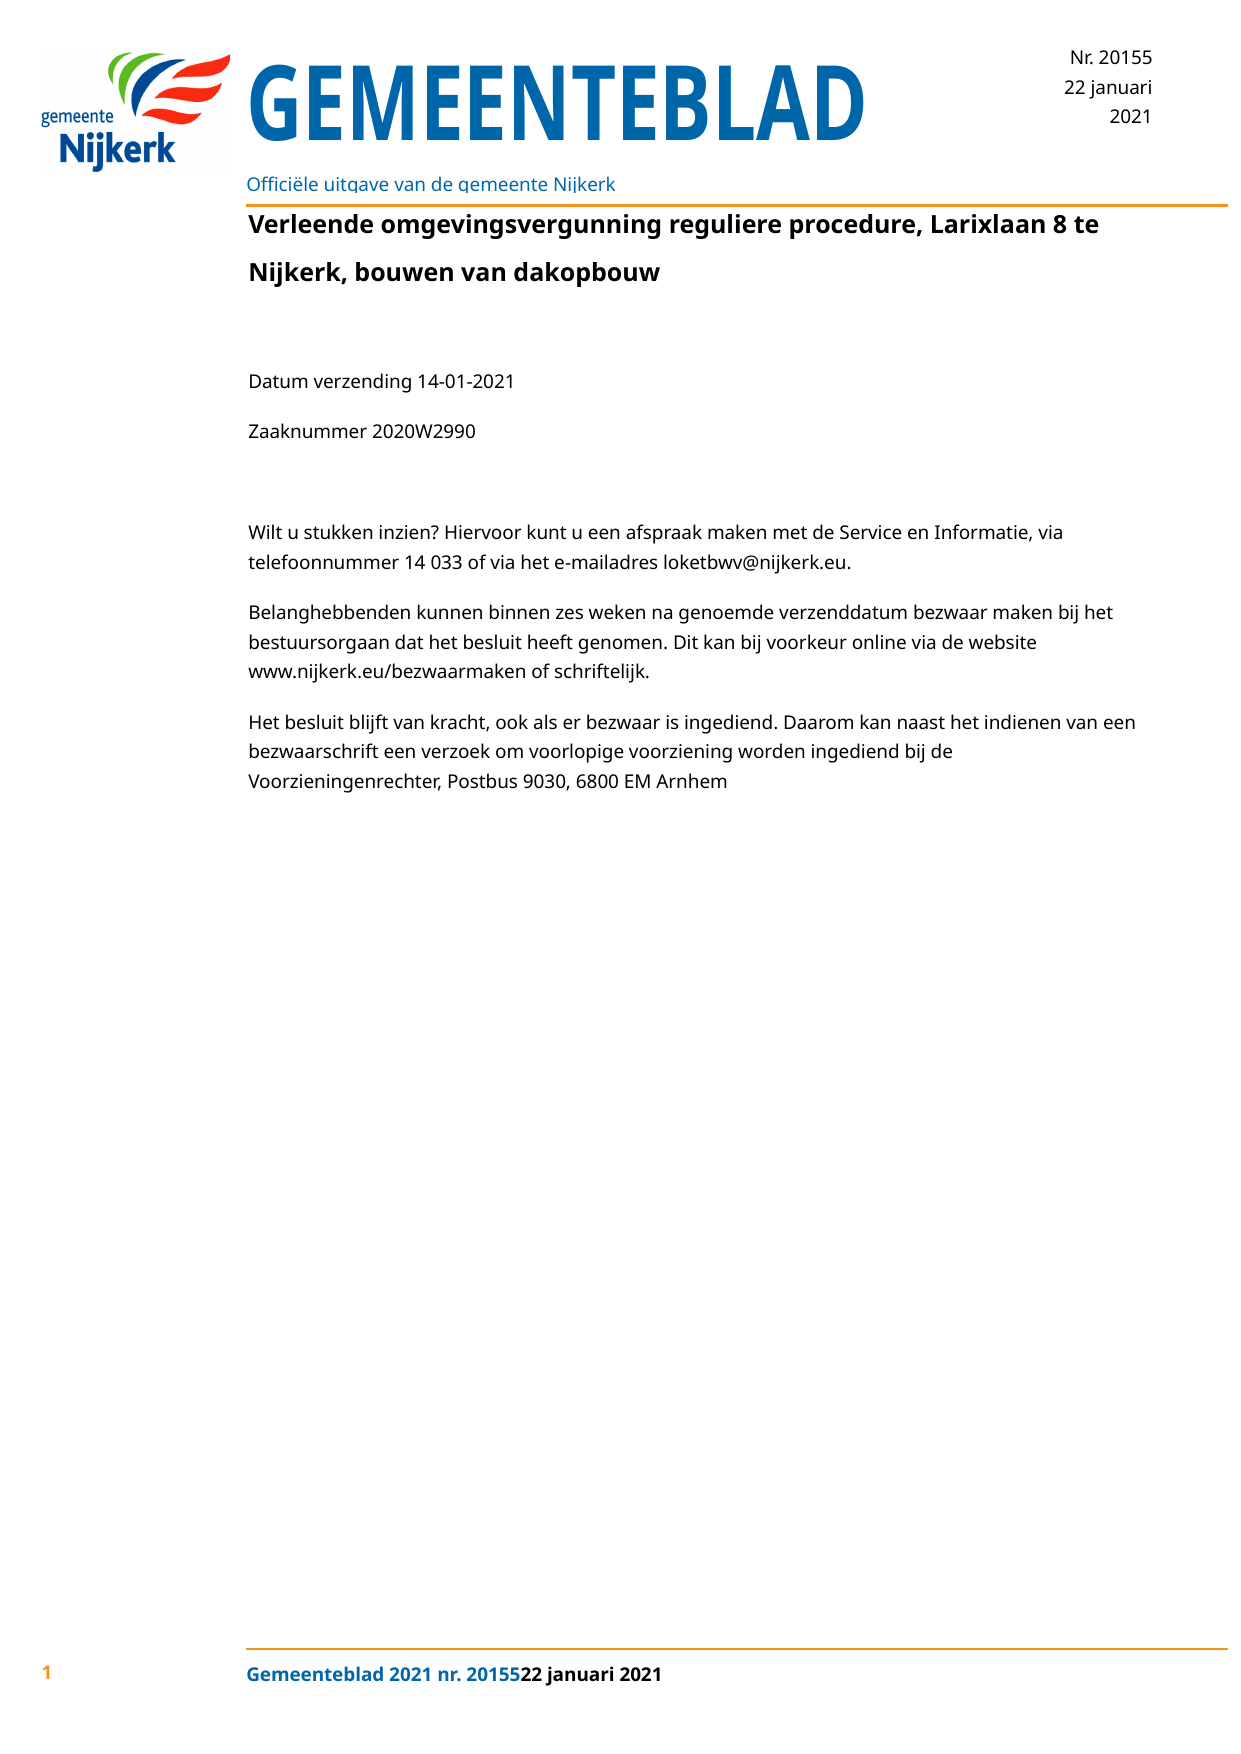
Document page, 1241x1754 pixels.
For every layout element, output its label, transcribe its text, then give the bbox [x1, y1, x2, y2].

text Verleende omgevingsvergunning reguliere procedure, Larixlaan 8 te Nijkerk, bouwen van dakopbouw [248, 207, 1152, 288]
text Wilt u stukken inzien? Hiervoor kunt u een afspraak maken met de Service en Informatie, via telefoonnummer 14 033 of via het e-mailadres loketbwv@nijkerk.eu. [248, 519, 1152, 575]
text Zaaknummer 2020W2990 [248, 419, 1152, 444]
text Datum verzending 14-01-2021 [248, 368, 1152, 394]
text Belanghebbenden kunnen binnen zes weken na genoemde verzenddatum bezwaar maken bij het bestuursorgaan dat het besluit heeft genomen. Dit kan bij voorkeur online via de website www.nijkerk.eu/bezwaarmaken of schriftelijk. [248, 599, 1152, 684]
text Het besluit blijft van kracht, ook als er bezwaar is ingediend. Daarom kan naast het indienen van een bezwaarschrift een verzoek om voorlopige voorziening worden ingediend bij de Voorzieningenrechter, Postbus 9030, 6800 EM Arnhem [248, 709, 1152, 794]
picture [41, 47, 231, 172]
